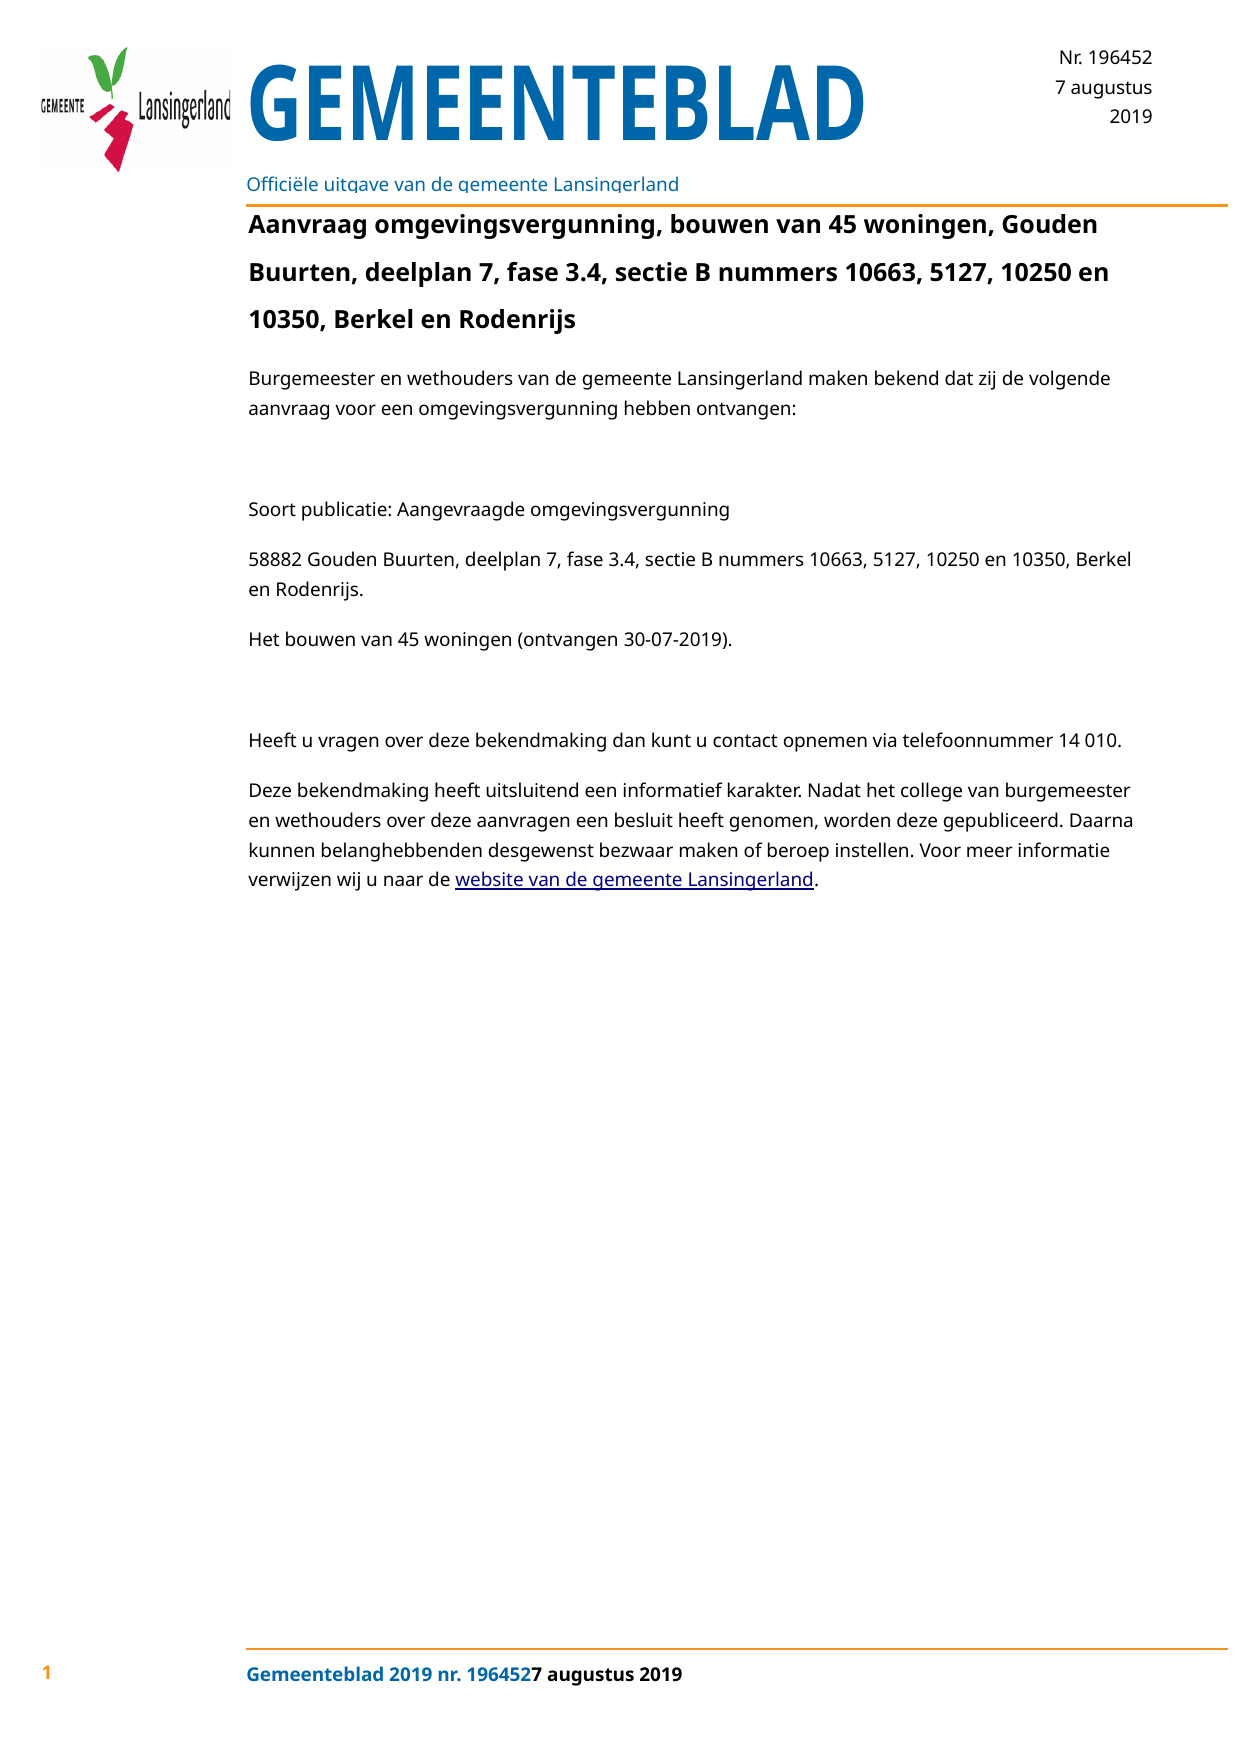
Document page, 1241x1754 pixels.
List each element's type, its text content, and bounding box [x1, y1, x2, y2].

text Aanvraag omgevingsvergunning, bouwen van 45 woningen, Gouden Buurten, deelplan 7, fase 3.4, sectie B nummers 10663, 5127, 10250 en 10350, Berkel en Rodenrijs [248, 207, 1152, 336]
picture [41, 47, 231, 172]
text Deze bekendmaking heeft uitsluitend een informatief karakter. Nadat het college van burgemeester en wethouders over deze aanvragen een besluit heeft genomen, worden deze gepubliceerd. Daarna kunnen belanghebbenden desgewenst bezwaar maken of beroep instellen. Voor meer informatie verwijzen wij u naar de website van de gemeente Lansingerland. [248, 778, 1152, 892]
text Het bouwen van 45 woningen (ontvangen 30-07-2019). [248, 626, 1152, 652]
text Burgemeester en wethouders van de gemeente Lansingerland maken bekend dat zij de volgende aanvraag voor een omgevingsvergunning hebben ontvangen: [248, 366, 1152, 421]
text 58882 Gouden Buurten, deelplan 7, fase 3.4, sectie B nummers 10663, 5127, 10250 en 10350, Berkel en Rodenrijs. [248, 546, 1152, 602]
text Soort publicatie: Aangevraagde omgevingsvergunning [248, 496, 1152, 522]
text Heeft u vragen over deze bekendmaking dan kunt u contact opnemen via telefoonnummer 14 010. [248, 727, 1152, 753]
